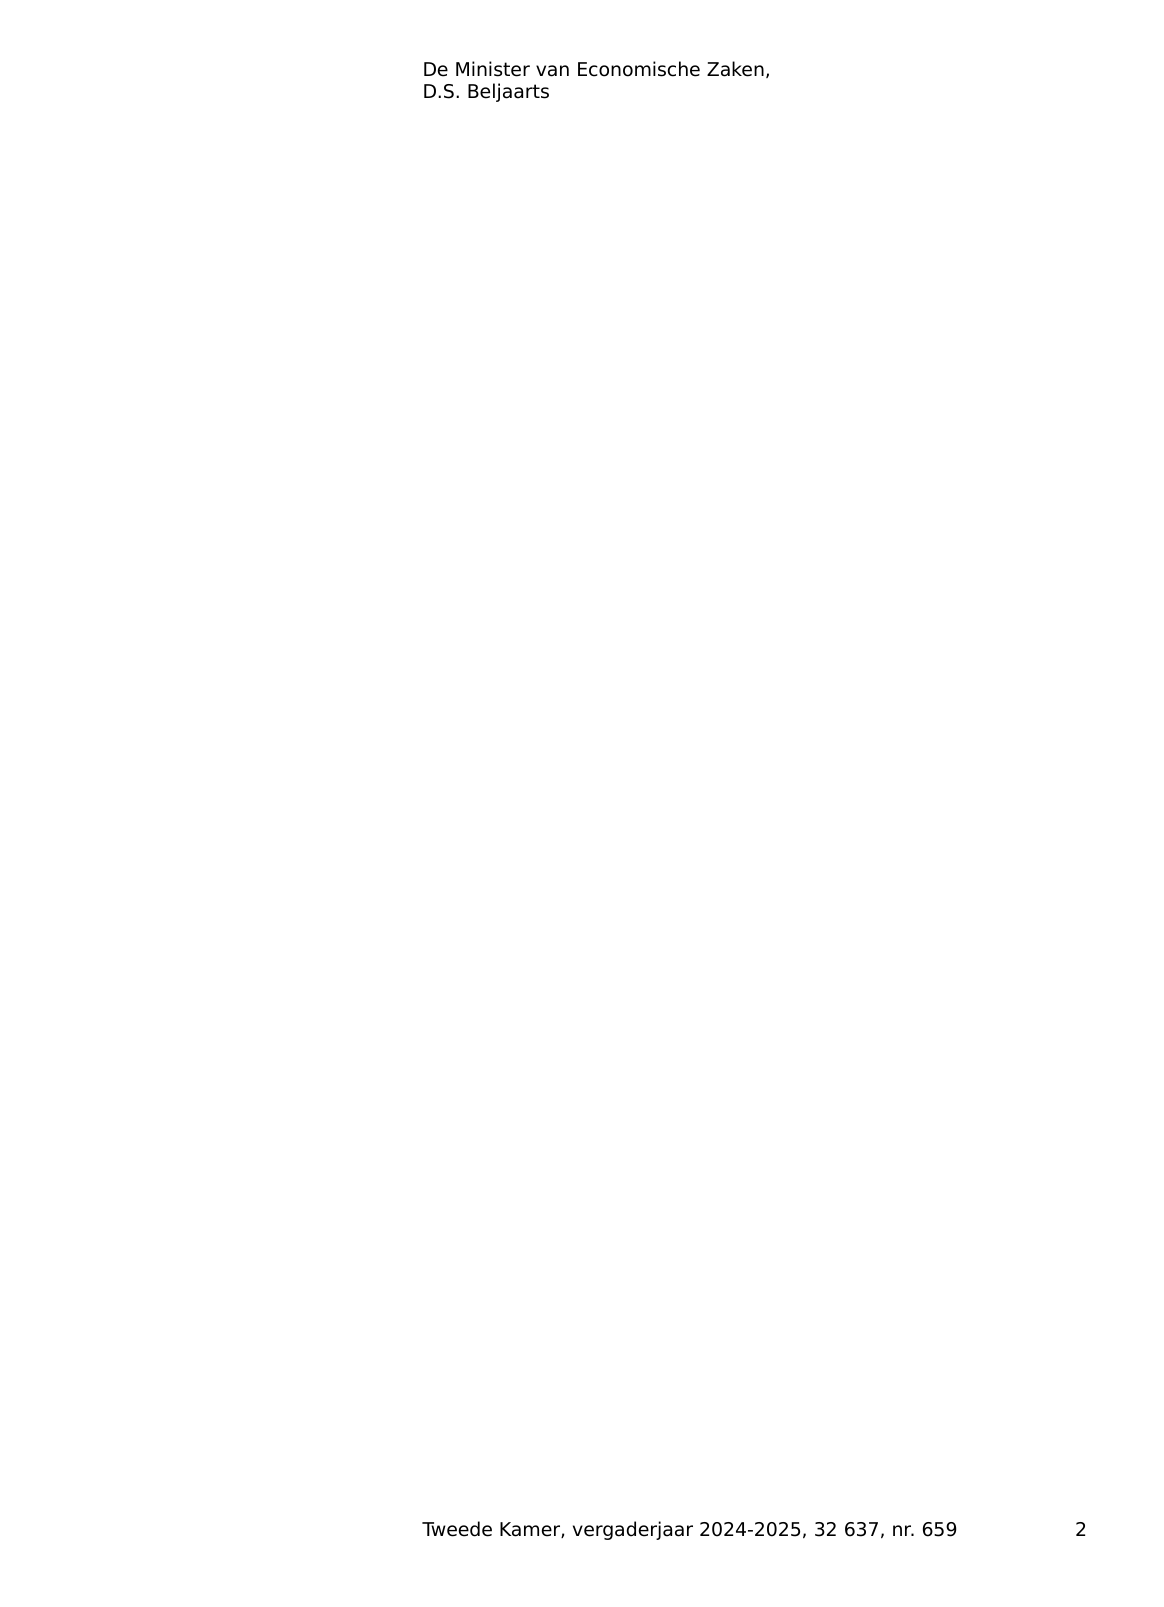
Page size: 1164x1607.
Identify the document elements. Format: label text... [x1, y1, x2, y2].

text De Minister van Economische Zaken, D.S. Beljaarts [422, 59, 1087, 103]
